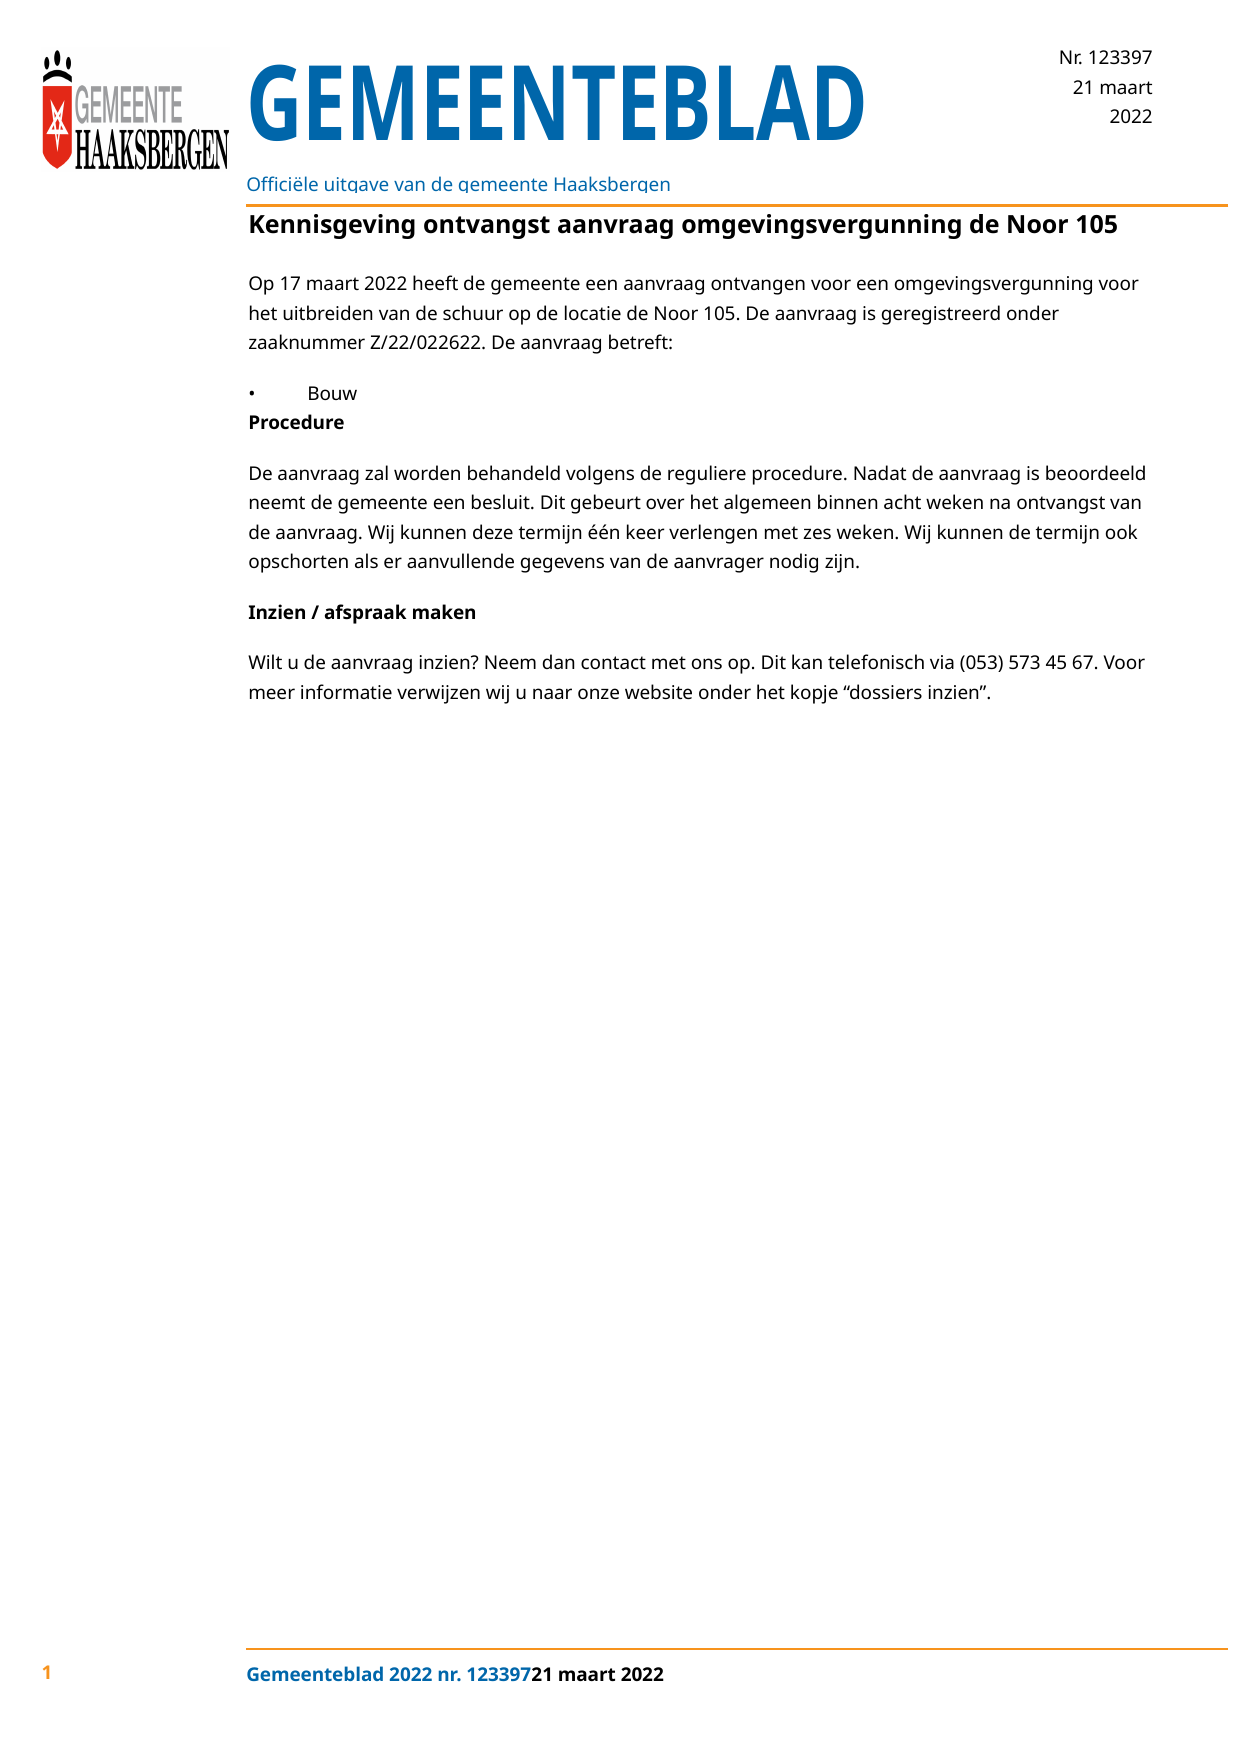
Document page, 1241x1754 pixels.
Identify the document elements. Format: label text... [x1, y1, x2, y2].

text Inzien / afspraak maken [248, 599, 1152, 625]
text Procedure [248, 409, 1152, 435]
list Bouw [248, 380, 1152, 406]
text Op 17 maart 2022 heeft de gemeente een aanvraag ontvangen voor een omgevingsvergunning voor het uitbreiden van de schuur op de locatie de Noor 105. De aanvraag is geregistreerd onder zaaknummer Z/22/022622. De aanvraag betreft: [248, 270, 1152, 355]
text De aanvraag zal worden behandeld volgens de reguliere procedure. Nadat de aanvraag is beoordeeld neemt de gemeente een besluit. Dit gebeurt over het algemeen binnen acht weken na ontvangst van de aanvraag. Wij kunnen deze termijn één keer verlengen met zes weken. Wij kunnen de termijn ook opschorten als er aanvullende gegevens van de aanvrager nodig zijn. [248, 460, 1152, 574]
text Kennisgeving ontvangst aanvraag omgevingsvergunning de Noor 105 [248, 207, 1152, 241]
text Wilt u de aanvraag inzien? Neem dan contact met ons op. Dit kan telefonisch via (053) 573 45 67. Voor meer informatie verwijzen wij u naar onze website onder het kopje “dossiers inzien”. [248, 649, 1152, 705]
picture [41, 47, 231, 172]
